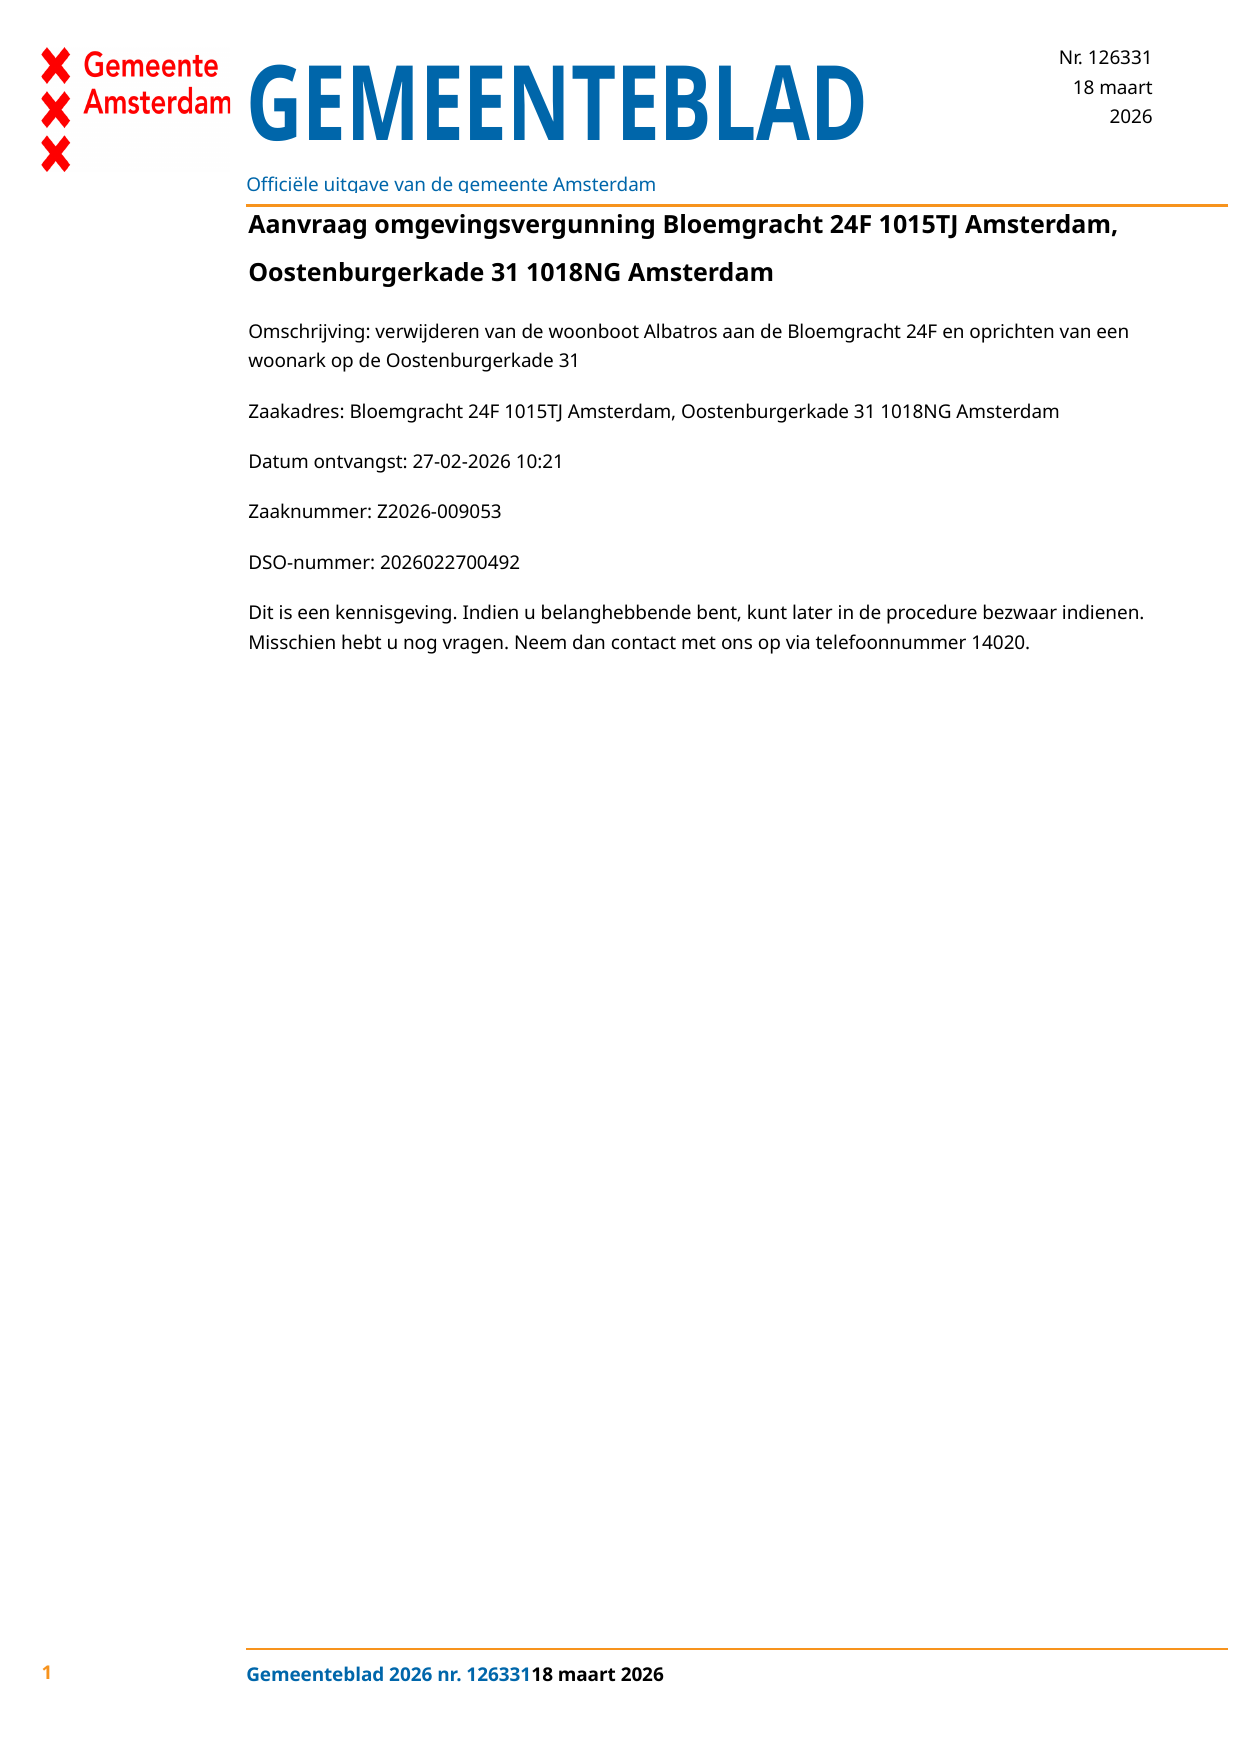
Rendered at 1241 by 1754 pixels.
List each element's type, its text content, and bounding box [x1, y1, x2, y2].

text DSO-nummer: 2026022700492 [248, 549, 1152, 575]
text Zaakadres: Bloemgracht 24F 1015TJ Amsterdam, Oostenburgerkade 31 1018NG Amsterdam [248, 398, 1152, 424]
picture [41, 47, 231, 172]
text Aanvraag omgevingsvergunning Bloemgracht 24F 1015TJ Amsterdam, Oostenburgerkade 31 1018NG Amsterdam [248, 207, 1152, 288]
text Dit is een kennisgeving. Indien u belanghebbende bent, kunt later in de procedure bezwaar indienen. Misschien hebt u nog vragen. Neem dan contact met ons op via telefoonnummer 14020. [248, 599, 1152, 655]
text Zaaknummer: Z2026-009053 [248, 499, 1152, 524]
text Omschrijving: verwijderen van de woonboot Albatros aan de Bloemgracht 24F en oprichten van een woonark op de Oostenburgerkade 31 [248, 318, 1152, 373]
text Datum ontvangst: 27-02-2026 10:21 [248, 448, 1152, 474]
